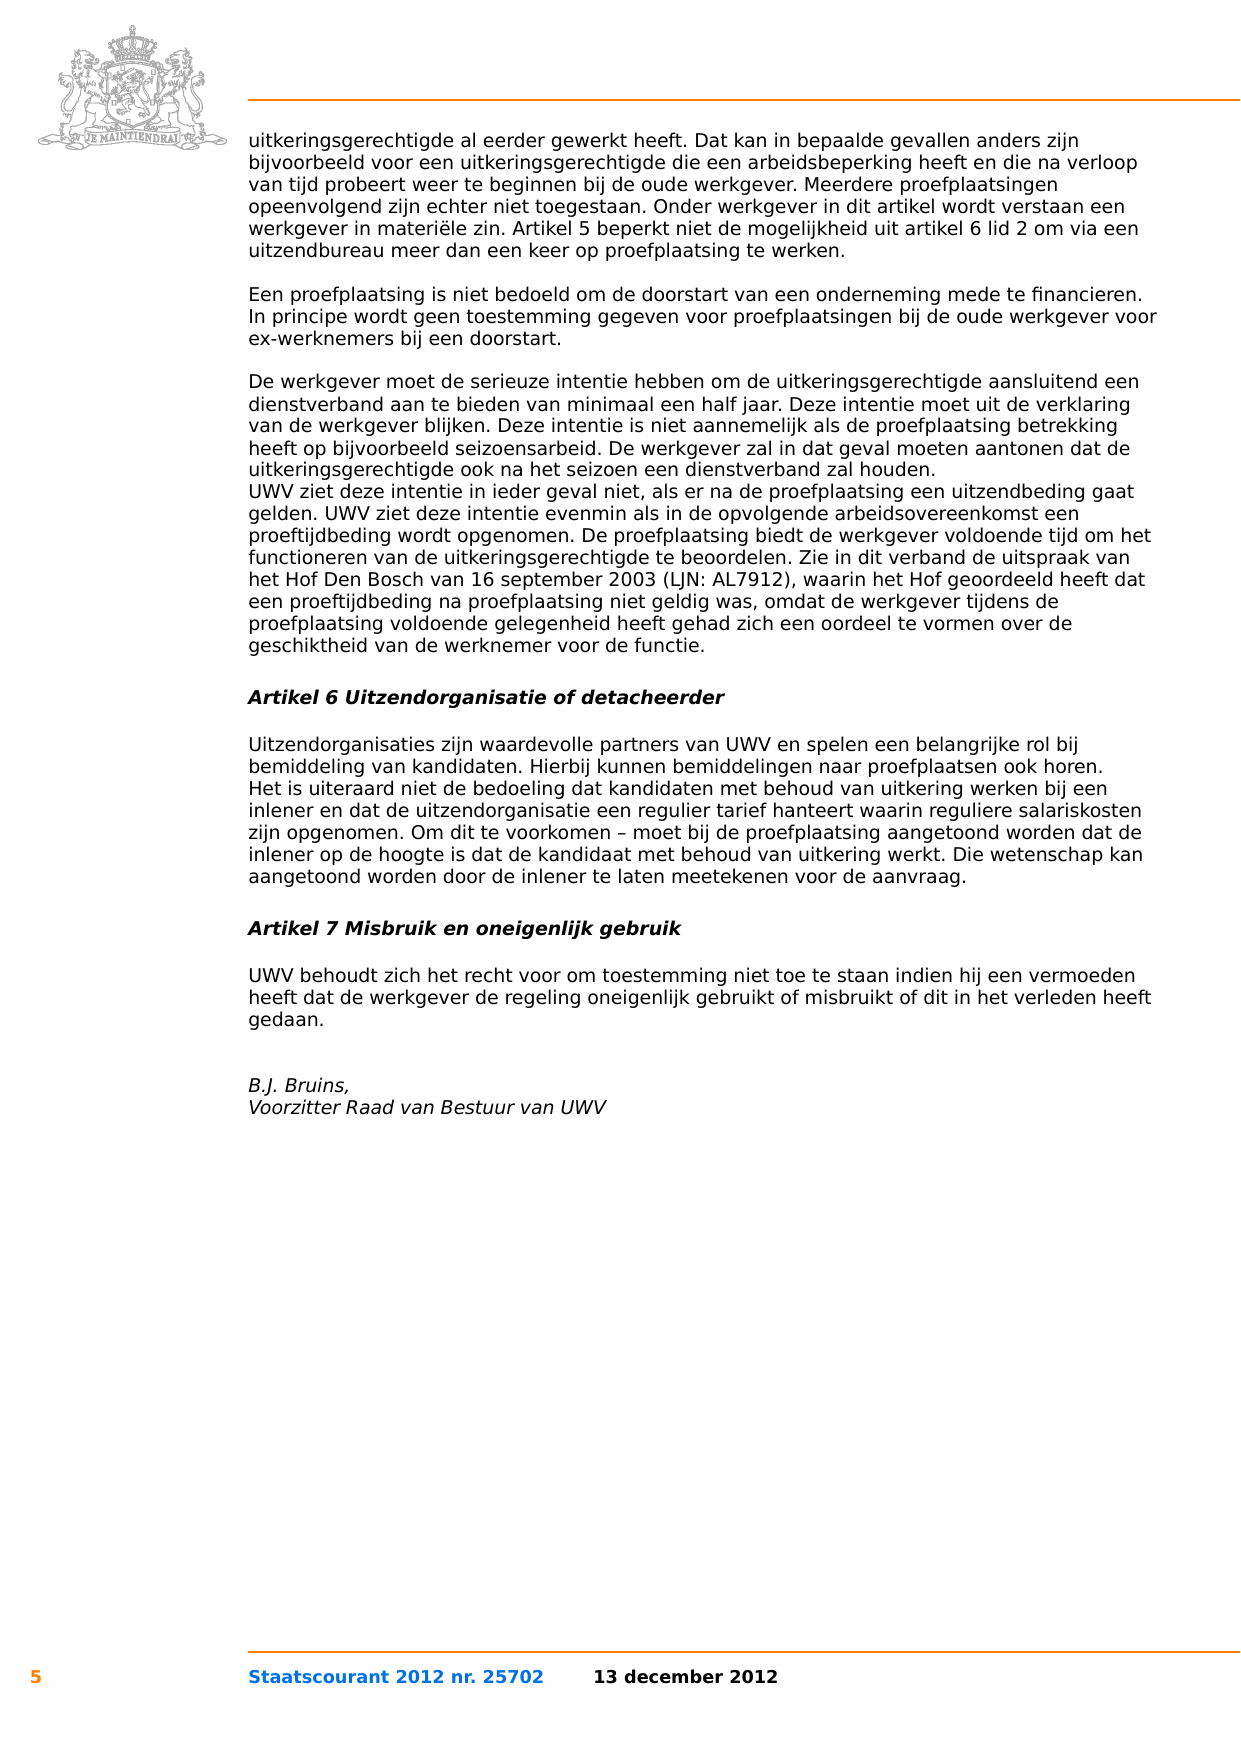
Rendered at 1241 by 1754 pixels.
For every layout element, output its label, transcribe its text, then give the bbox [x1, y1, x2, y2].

text B.J. Bruins, Voorzitter Raad van Bestuur van UWV [248, 1053, 1163, 1119]
text De werkgever moet de serieuze intentie hebben om de uitkeringsgerechtigde aansluitend een dienstverband aan te bieden van minimaal een half jaar. Deze intentie moet uit de verklaring van de werkgever blijken. Deze intentie is niet aannemelijk als de proefplaatsing betrekking heeft op bijvoorbeeld seizoensarbeid. De werkgever zal in dat geval moeten aantonen dat de uitkeringsgerechtigde ook na het seizoen een dienstverband zal houden. [248, 371, 1163, 481]
picture [38, 25, 227, 150]
text uitkeringsgerechtigde al eerder gewerkt heeft. Dat kan in bepaalde gevallen anders zijn bijvoorbeeld voor een uitkeringsgerechtigde die een arbeidsbeperking heeft en die na verloop van tijd probeert weer te beginnen bij de oude werkgever. Meerdere proefplaatsingen opeenvolgend zijn echter niet toegestaan. Onder werkgever in dit artikel wordt verstaan een werkgever in materiële zin. Artikel 5 beperkt niet de mogelijkheid uit artikel 6 lid 2 om via een uitzendbureau meer dan een keer op proefplaatsing te werken. [248, 130, 1163, 262]
text UWV behoudt zich het recht voor om toestemming niet toe te staan indien hij een vermoeden heeft dat de werkgever de regeling oneigenlijk gebruikt of misbruikt of dit in het verleden heeft gedaan. [248, 965, 1163, 1031]
text Het is uiteraard niet de bedoeling dat kandidaten met behoud van uitkering werken bij een inlener en dat de uitzendorganisatie een regulier tarief hanteert waarin reguliere salariskosten zijn opgenomen. Om dit te voorkomen – moet bij de proefplaatsing aangetoond worden dat de inlener op de hoogte is dat de kandidaat met behoud van uitkering werkt. Die wetenschap kan aangetoond worden door de inlener te laten meetekenen voor de aanvraag. [248, 778, 1163, 888]
subtitle Artikel 7 Misbruik en oneigenlijk gebruik [248, 918, 1163, 940]
text Een proefplaatsing is niet bedoeld om de doorstart van een onderneming mede te financieren. In principe wordt geen toestemming gegeven voor proefplaatsingen bij de oude werkgever voor ex-werknemers bij een doorstart. [248, 284, 1163, 349]
text Uitzendorganisaties zijn waardevolle partners van UWV en spelen een belangrijke rol bij bemiddeling van kandidaten. Hierbij kunnen bemiddelingen naar proefplaatsen ook horen. [248, 734, 1163, 778]
text UWV ziet deze intentie in ieder geval niet, als er na de proefplaatsing een uitzendbeding gaat gelden. UWV ziet deze intentie evenmin als in de opvolgende arbeidsovereenkomst een proeftijdbeding wordt opgenomen. De proefplaatsing biedt de werkgever voldoende tijd om het functioneren van de uitkeringsgerechtigde te beoordelen. Zie in dit verband de uitspraak van het Hof Den Bosch van 16 september 2003 (LJN: AL7912), waarin het Hof geoordeeld heeft dat een proeftijdbeding na proefplaatsing niet geldig was, omdat de werkgever tijdens de proefplaatsing voldoende gelegenheid heeft gehad zich een oordeel te vormen over de geschiktheid van de werknemer voor de functie. [248, 481, 1163, 657]
subtitle Artikel 6 Uitzendorganisatie of detacheerder [248, 687, 1163, 709]
